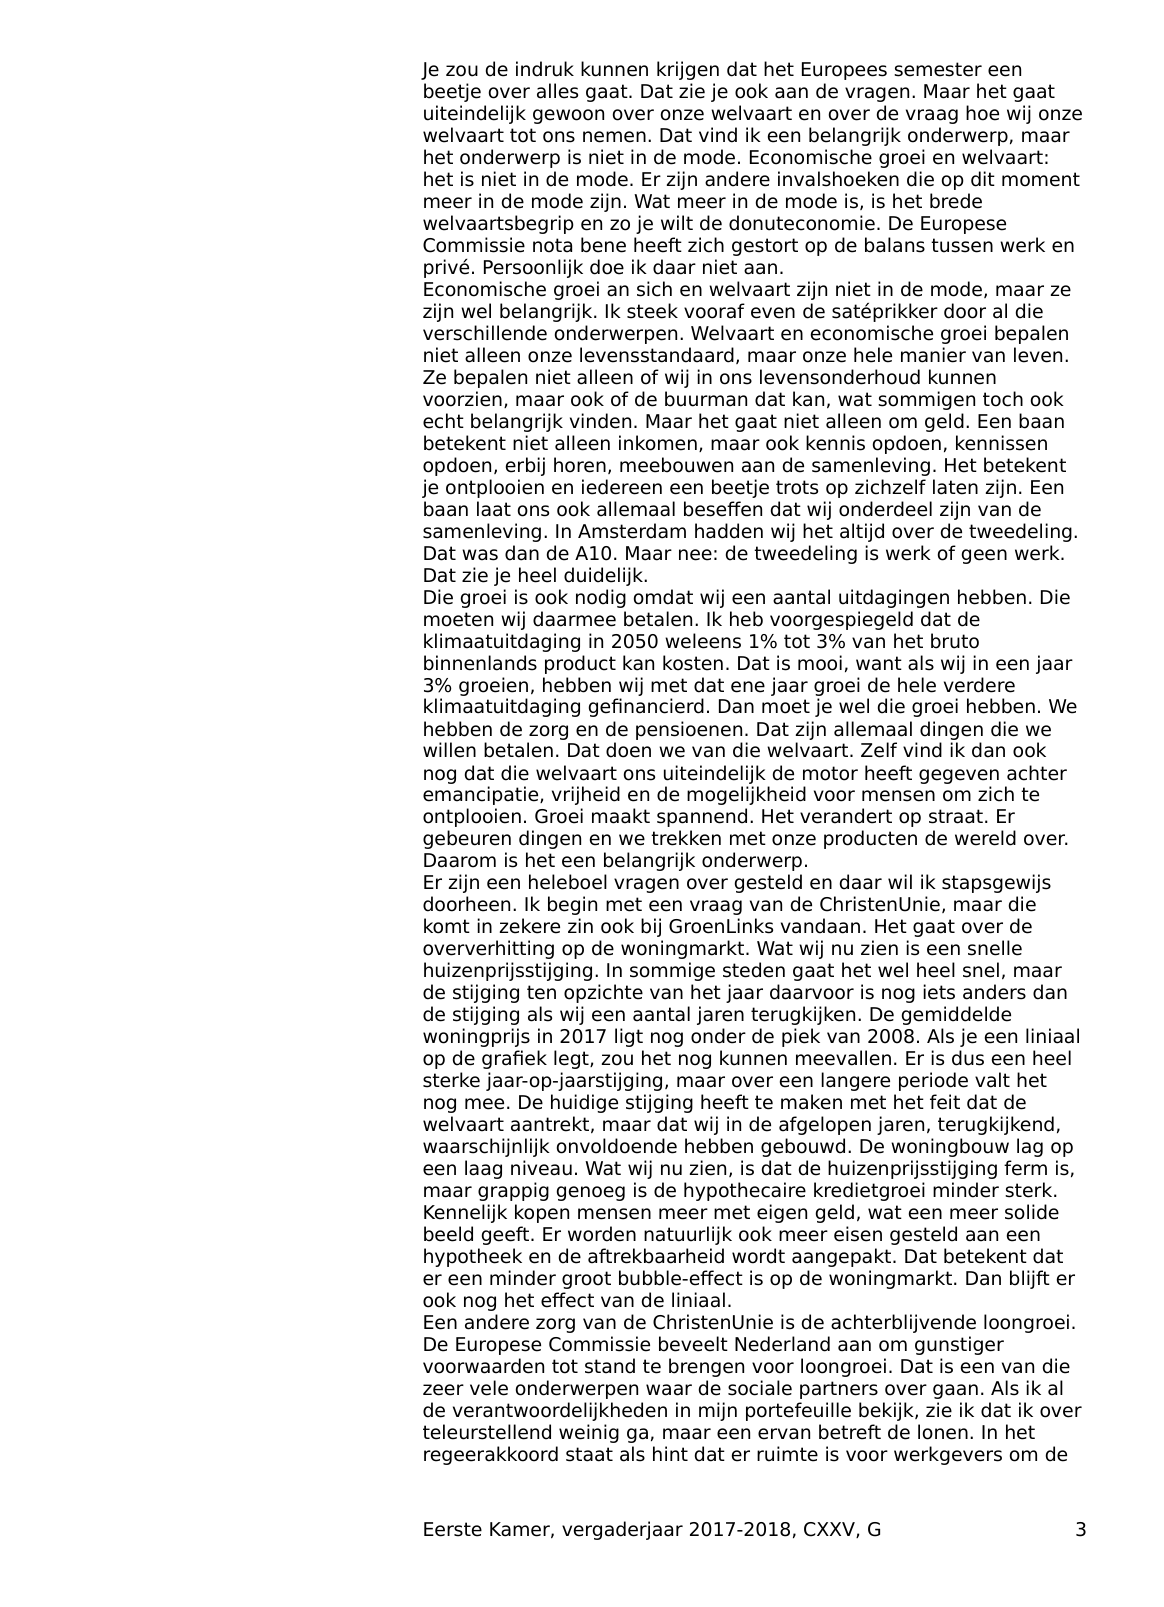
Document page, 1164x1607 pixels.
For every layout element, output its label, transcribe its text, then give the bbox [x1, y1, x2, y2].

text Economische groei an sich en welvaart zijn niet in de mode, maar ze zijn wel belangrijk. Ik steek vooraf even de satéprikker door al die verschillende onderwerpen. Welvaart en economische groei bepalen niet alleen onze levensstandaard, maar onze hele manier van leven. Ze bepalen niet alleen of wij in ons levensonderhoud kunnen voorzien, maar ook of de buurman dat kan, wat sommigen toch ook echt belangrijk vinden. Maar het gaat niet alleen om geld. Een baan betekent niet alleen inkomen, maar ook kennis opdoen, kennissen opdoen, erbij horen, meebouwen aan de samenleving. Het betekent je ontplooien en iedereen een beetje trots op zichzelf laten zijn. Een baan laat ons ook allemaal beseffen dat wij onderdeel zijn van de samenleving. In Amsterdam hadden wij het altijd over de tweedeling. Dat was dan de A10. Maar nee: de tweedeling is werk of geen werk. Dat zie je heel duidelijk. [422, 279, 1087, 587]
text Je zou de indruk kunnen krijgen dat het Europees semester een beetje over alles gaat. Dat zie je ook aan de vragen. Maar het gaat uiteindelijk gewoon over onze welvaart en over de vraag hoe wij onze welvaart tot ons nemen. Dat vind ik een belangrijk onderwerp, maar het onderwerp is niet in de mode. Economische groei en welvaart: het is niet in de mode. Er zijn andere invalshoeken die op dit moment meer in de mode zijn. Wat meer in de mode is, is het brede welvaartsbegrip en zo je wilt de donuteconomie. De Europese Commissie nota bene heeft zich gestort op de balans tussen werk en privé. Persoonlijk doe ik daar niet aan. [422, 59, 1087, 279]
text Er zijn een heleboel vragen over gesteld en daar wil ik stapsgewijs doorheen. Ik begin met een vraag van de ChristenUnie, maar die komt in zekere zin ook bij GroenLinks vandaan. Het gaat over de oververhitting op de woningmarkt. Wat wij nu zien is een snelle huizenprijsstijging. In sommige steden gaat het wel heel snel, maar de stijging ten opzichte van het jaar daarvoor is nog iets anders dan de stijging als wij een aantal jaren terugkijken. De gemiddelde woningprijs in 2017 ligt nog onder de piek van 2008. Als je een liniaal op de grafiek legt, zou het nog kunnen meevallen. Er is dus een heel sterke jaar-op-jaarstijging, maar over een langere periode valt het nog mee. De huidige stijging heeft te maken met het feit dat de welvaart aantrekt, maar dat wij in de afgelopen jaren, terugkijkend, waarschijnlijk onvoldoende hebben gebouwd. De woningbouw lag op een laag niveau. Wat wij nu zien, is dat de huizenprijsstijging ferm is, maar grappig genoeg is de hypothecaire kredietgroei minder sterk. Kennelijk kopen mensen meer met eigen geld, wat een meer solide beeld geeft. Er worden natuurlijk ook meer eisen gesteld aan een hypotheek en de aftrekbaarheid wordt aangepakt. Dat betekent dat er een minder groot bubble-effect is op de woningmarkt. Dan blijft er ook nog het effect van de liniaal. [422, 872, 1087, 1312]
text Die groei is ook nodig omdat wij een aantal uitdagingen hebben. Die moeten wij daarmee betalen. Ik heb voorgespiegeld dat de klimaatuitdaging in 2050 weleens 1% tot 3% van het bruto binnenlands product kan kosten. Dat is mooi, want als wij in een jaar 3% groeien, hebben wij met dat ene jaar groei de hele verdere klimaatuitdaging gefinancierd. Dan moet je wel die groei hebben. We hebben de zorg en de pensioenen. Dat zijn allemaal dingen die we willen betalen. Dat doen we van die welvaart. Zelf vind ik dan ook nog dat die welvaart ons uiteindelijk de motor heeft gegeven achter emancipatie, vrijheid en de mogelijkheid voor mensen om zich te ontplooien. Groei maakt spannend. Het verandert op straat. Er gebeuren dingen en we trekken met onze producten de wereld over. Daarom is het een belangrijk onderwerp. [422, 587, 1087, 872]
text Een andere zorg van de ChristenUnie is de achterblijvende loongroei. De Europese Commissie beveelt Nederland aan om gunstiger voorwaarden tot stand te brengen voor loongroei. Dat is een van die zeer vele onderwerpen waar de sociale partners over gaan. Als ik al de verantwoordelijkheden in mijn portefeuille bekijk, zie ik dat ik over teleurstellend weinig ga, maar een ervan betreft de lonen. In het regeerakkoord staat als hint dat er ruimte is voor werkgevers om de [422, 1312, 1087, 1466]
